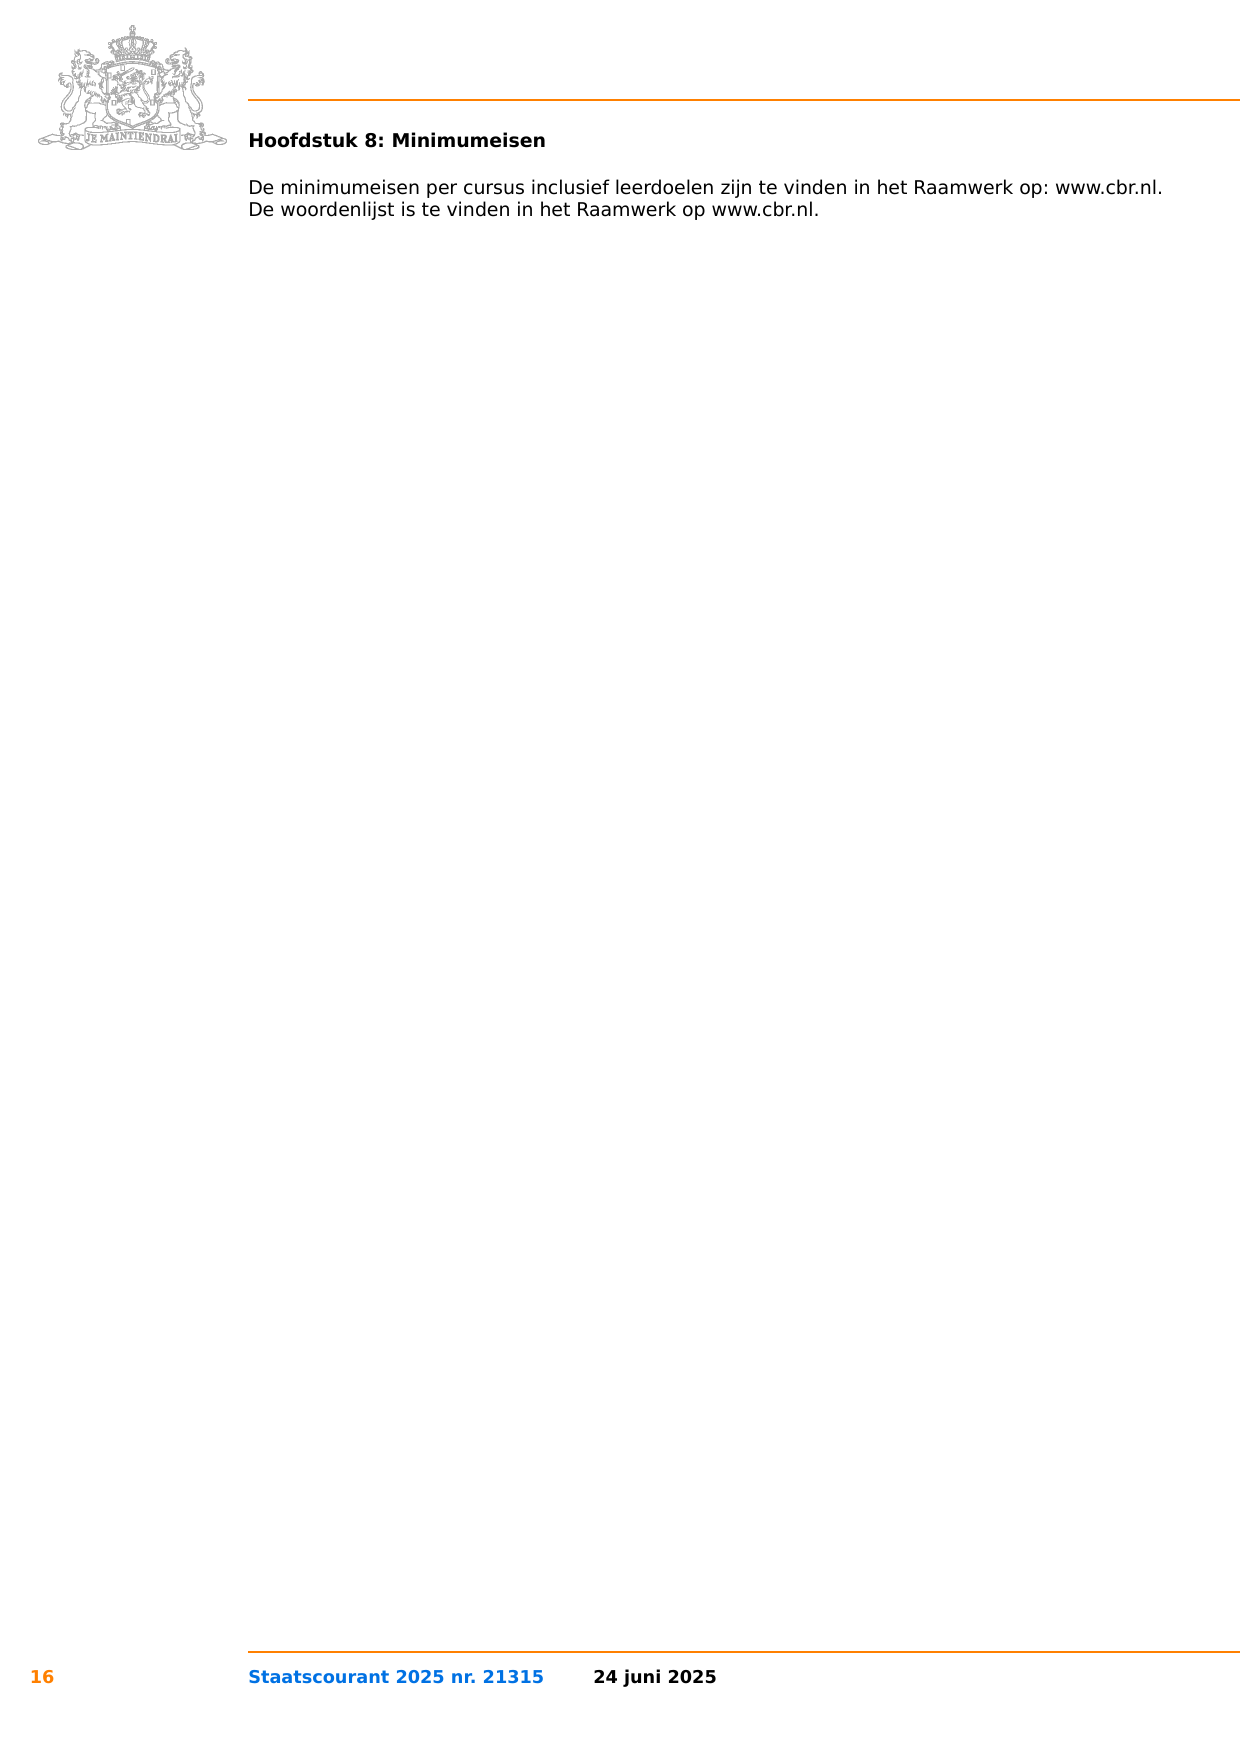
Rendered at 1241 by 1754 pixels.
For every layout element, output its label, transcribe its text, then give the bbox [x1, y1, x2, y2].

text De minimumeisen per cursus inclusief leerdoelen zijn te vinden in het Raamwerk op: www.cbr.nl. [248, 177, 1163, 199]
picture [38, 25, 227, 150]
subtitle Hoofdstuk 8: Minimumeisen [248, 130, 1163, 152]
text De woordenlijst is te vinden in het Raamwerk op www.cbr.nl. [248, 199, 1163, 221]
